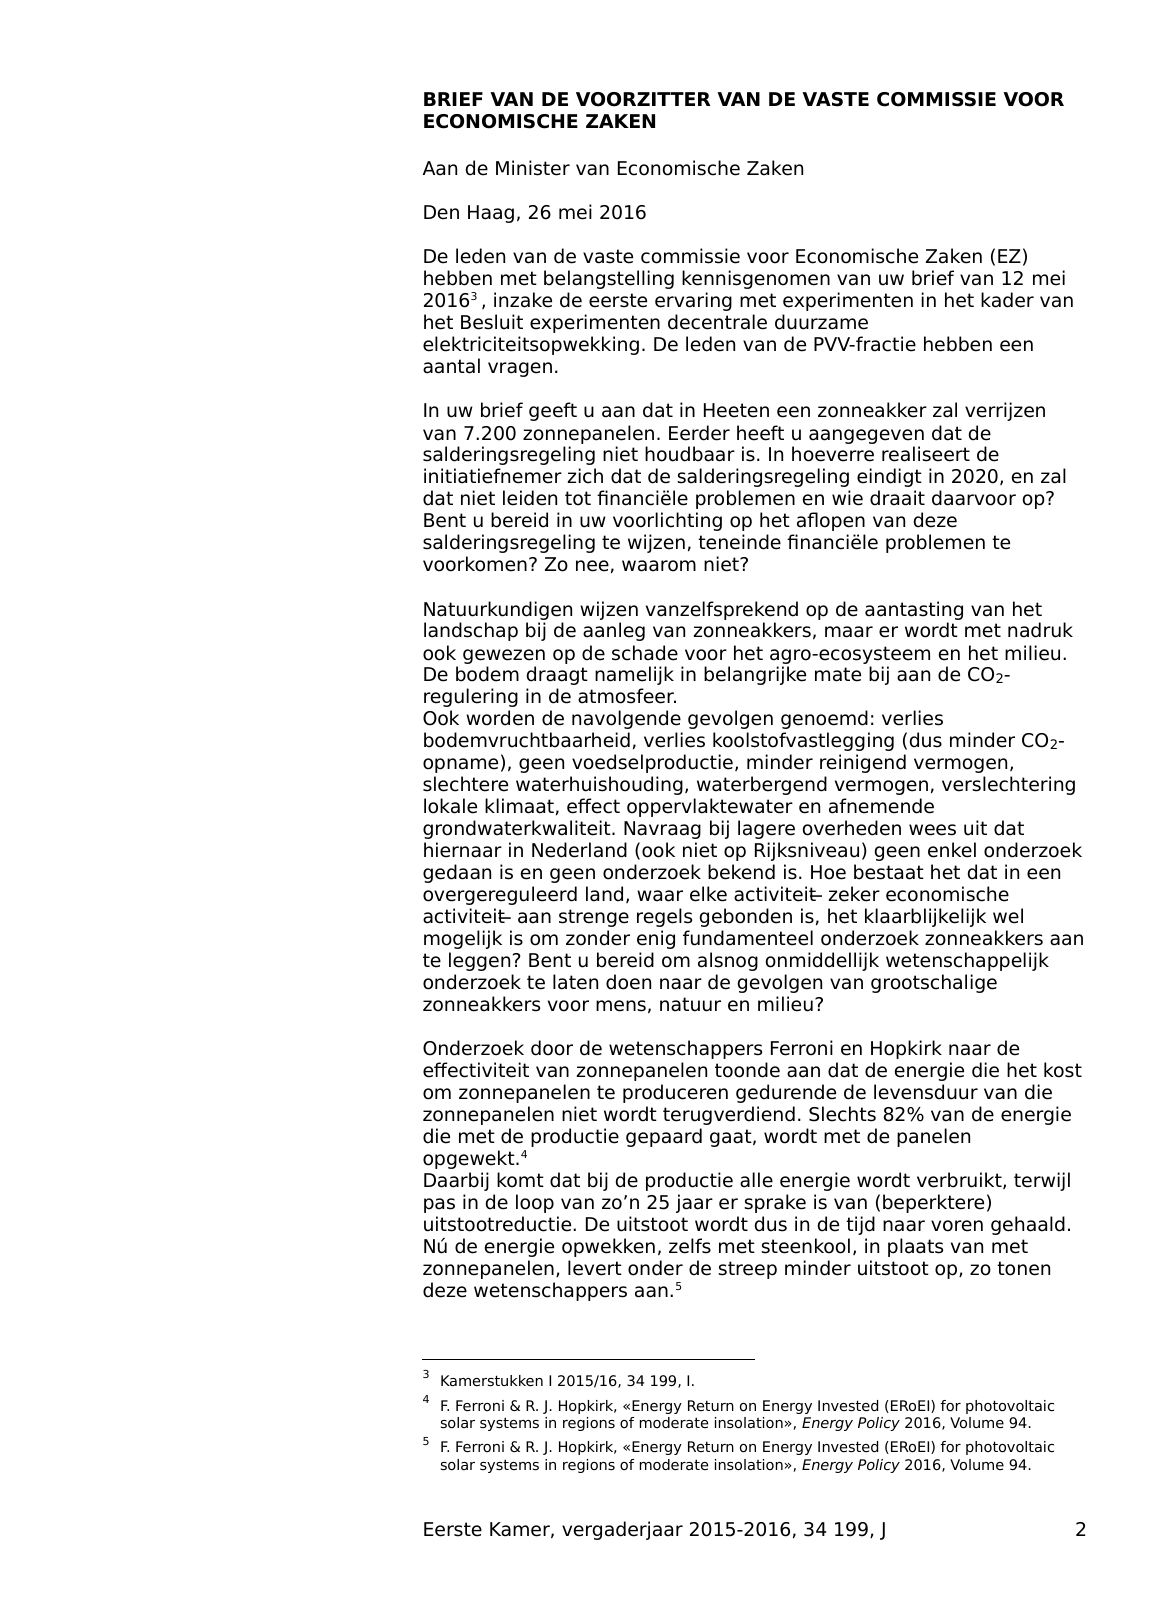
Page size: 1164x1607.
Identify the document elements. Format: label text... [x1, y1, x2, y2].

text Natuurkundigen wijzen vanzelfsprekend op de aantasting van het landschap bij de aanleg van zonneakkers, maar er wordt met nadruk ook gewezen op de schade voor het agro-ecosysteem en het milieu. De bodem draagt namelijk in belangrijke mate bij aan de CO2-regulering in de atmosfeer. [422, 598, 1087, 708]
text F. Ferroni & R. J. Hopkirk, «Energy Return on Energy Invested (ERoEI) for photovoltaic solar systems in regions of moderate insolation», Energy Policy 2016, Volume 94. [422, 1435, 1087, 1474]
text Onderzoek door de wetenschappers Ferroni en Hopkirk naar de effectiviteit van zonnepanelen toonde aan dat de energie die het kost om zonnepanelen te produceren gedurende de levensduur van die zonnepanelen niet wordt terugverdiend. Slechts 82% van de energie die met de productie gepaard gaat, wordt met de panelen opgewekt. [422, 1038, 1087, 1170]
subtitle BRIEF VAN DE VOORZITTER VAN DE VASTE COMMISSIE VOOR ECONOMISCHE ZAKEN [422, 89, 1087, 133]
text Daarbij komt dat bij de productie alle energie wordt verbruikt, terwijl pas in de loop van zo’n 25 jaar er sprake is van (beperktere) uitstootreductie. De uitstoot wordt dus in de tijd naar voren gehaald. Nú de energie opwekken, zelfs met steenkool, in plaats van met zonnepanelen, levert onder de streep minder uitstoot op, zo tonen deze wetenschappers aan. [422, 1170, 1087, 1302]
text Aan de Minister van Economische Zaken [422, 158, 1087, 180]
text In uw brief geeft u aan dat in Heeten een zonneakker zal verrijzen van 7.200 zonnepanelen. Eerder heeft u aangegeven dat de salderingsregeling niet houdbaar is. In hoeverre realiseert de initiatiefnemer zich dat de salderingsregeling eindigt in 2020, en zal dat niet leiden tot financiële problemen en wie draait daarvoor op? Bent u bereid in uw voorlichting op het aflopen van deze salderingsregeling te wijzen, teneinde financiële problemen te voorkomen? Zo nee, waarom niet? [422, 400, 1087, 576]
text Ook worden de navolgende gevolgen genoemd: verlies bodemvruchtbaarheid, verlies koolstofvastlegging (dus minder CO2-opname), geen voedselproductie, minder reinigend vermogen, slechtere waterhuishouding, waterbergend vermogen, verslechtering lokale klimaat, effect oppervlaktewater en afnemende grondwaterkwaliteit. Navraag bij lagere overheden wees uit dat hiernaar in Nederland (ook niet op Rijksniveau) geen enkel onderzoek gedaan is en geen onderzoek bekend is. Hoe bestaat het dat in een overgereguleerd land, waar elke activiteit ̶ zeker economische activiteit ̶ aan strenge regels gebonden is, het klaarblijkelijk wel mogelijk is om zonder enig fundamenteel onderzoek zonneakkers aan te leggen? Bent u bereid om alsnog onmiddellijk wetenschappelijk onderzoek te laten doen naar de gevolgen van grootschalige zonneakkers voor mens, natuur en milieu? [422, 708, 1087, 1016]
text F. Ferroni & R. J. Hopkirk, «Energy Return on Energy Invested (ERoEI) for photovoltaic solar systems in regions of moderate insolation», Energy Policy 2016, Volume 94. [422, 1393, 1087, 1432]
text De leden van de vaste commissie voor Economische Zaken (EZ) hebben met belangstelling kennisgenomen van uw brief van 12 mei 2016, inzake de eerste ervaring met experimenten in het kader van het Besluit experimenten decentrale duurzame elektriciteitsopwekking. De leden van de PVV-fractie hebben een aantal vragen. [422, 246, 1087, 378]
text Kamerstukken I 2015/16, 34 199, I. [422, 1368, 1087, 1391]
text Den Haag, 26 mei 2016 [422, 202, 1087, 224]
